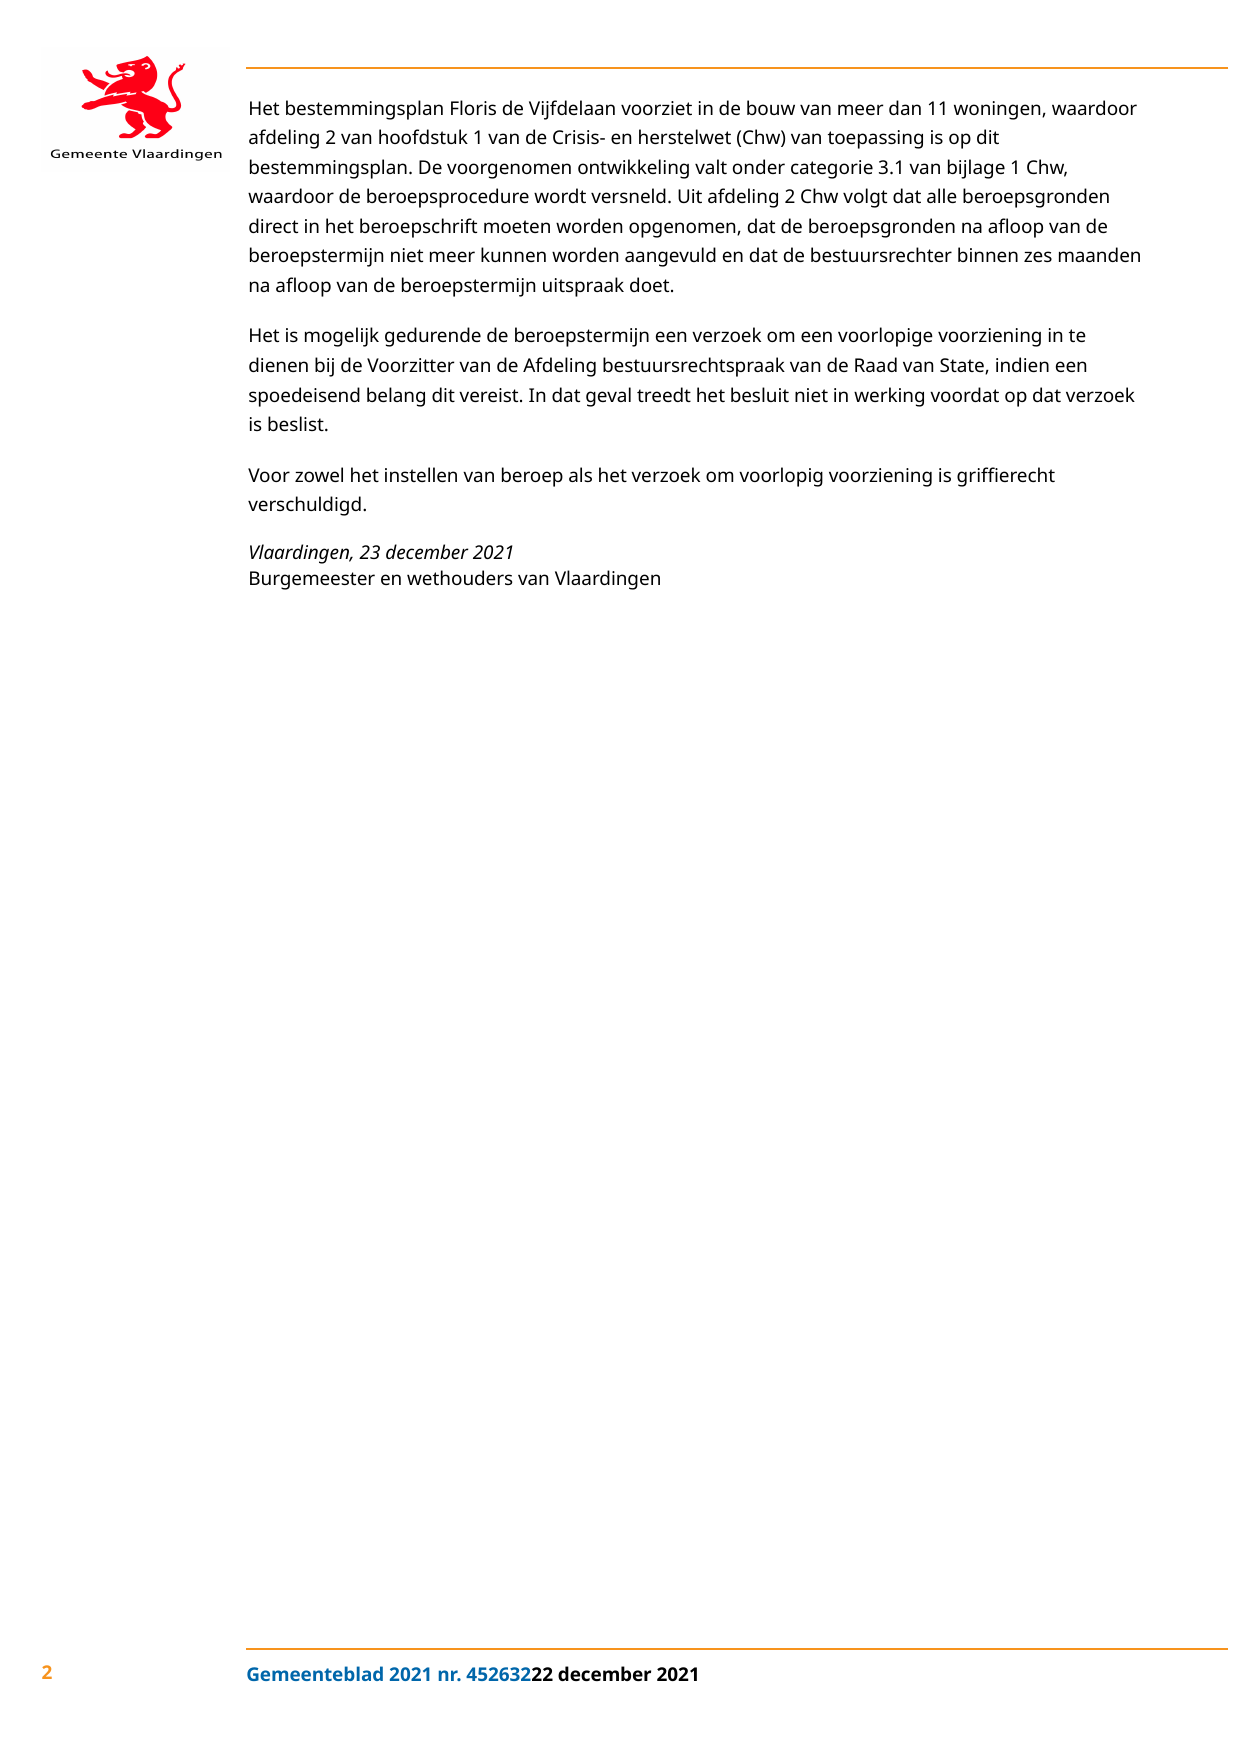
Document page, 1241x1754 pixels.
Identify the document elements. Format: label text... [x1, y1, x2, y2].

text Het bestemmingsplan Floris de Vijfdelaan voorziet in de bouw van meer dan 11 woningen, waardoor afdeling 2 van hoofdstuk 1 van de Crisis- en herstelwet (Chw) van toepassing is op dit bestemmingsplan. De voorgenomen ontwikkeling valt onder categorie 3.1 van bijlage 1 Chw, waardoor de beroepsprocedure wordt versneld. Uit afdeling 2 Chw volgt dat alle beroepsgronden direct in het beroepschrift moeten worden opgenomen, dat de beroepsgronden na afloop van de beroepstermijn niet meer kunnen worden aangevuld en dat de bestuursrechter binnen zes maanden na afloop van de beroepstermijn uitspraak doet. [248, 95, 1152, 298]
text Vlaardingen, 23 december 2021 [248, 539, 1152, 565]
text Het is mogelijk gedurende de beroepstermijn een verzoek om een voorlopige voorziening in te dienen bij de Voorzitter van de Afdeling bestuursrechtspraak van de Raad van State, indien een spoedeisend belang dit vereist. In dat geval treedt het besluit niet in werking voordat op dat verzoek is beslist. [248, 323, 1152, 437]
text Burgemeester en wethouders van Vlaardingen [248, 565, 1152, 591]
text Voor zowel het instellen van beroep als het verzoek om voorlopig voorziening is griffierecht verschuldigd. [248, 462, 1152, 517]
picture [41, 47, 231, 172]
